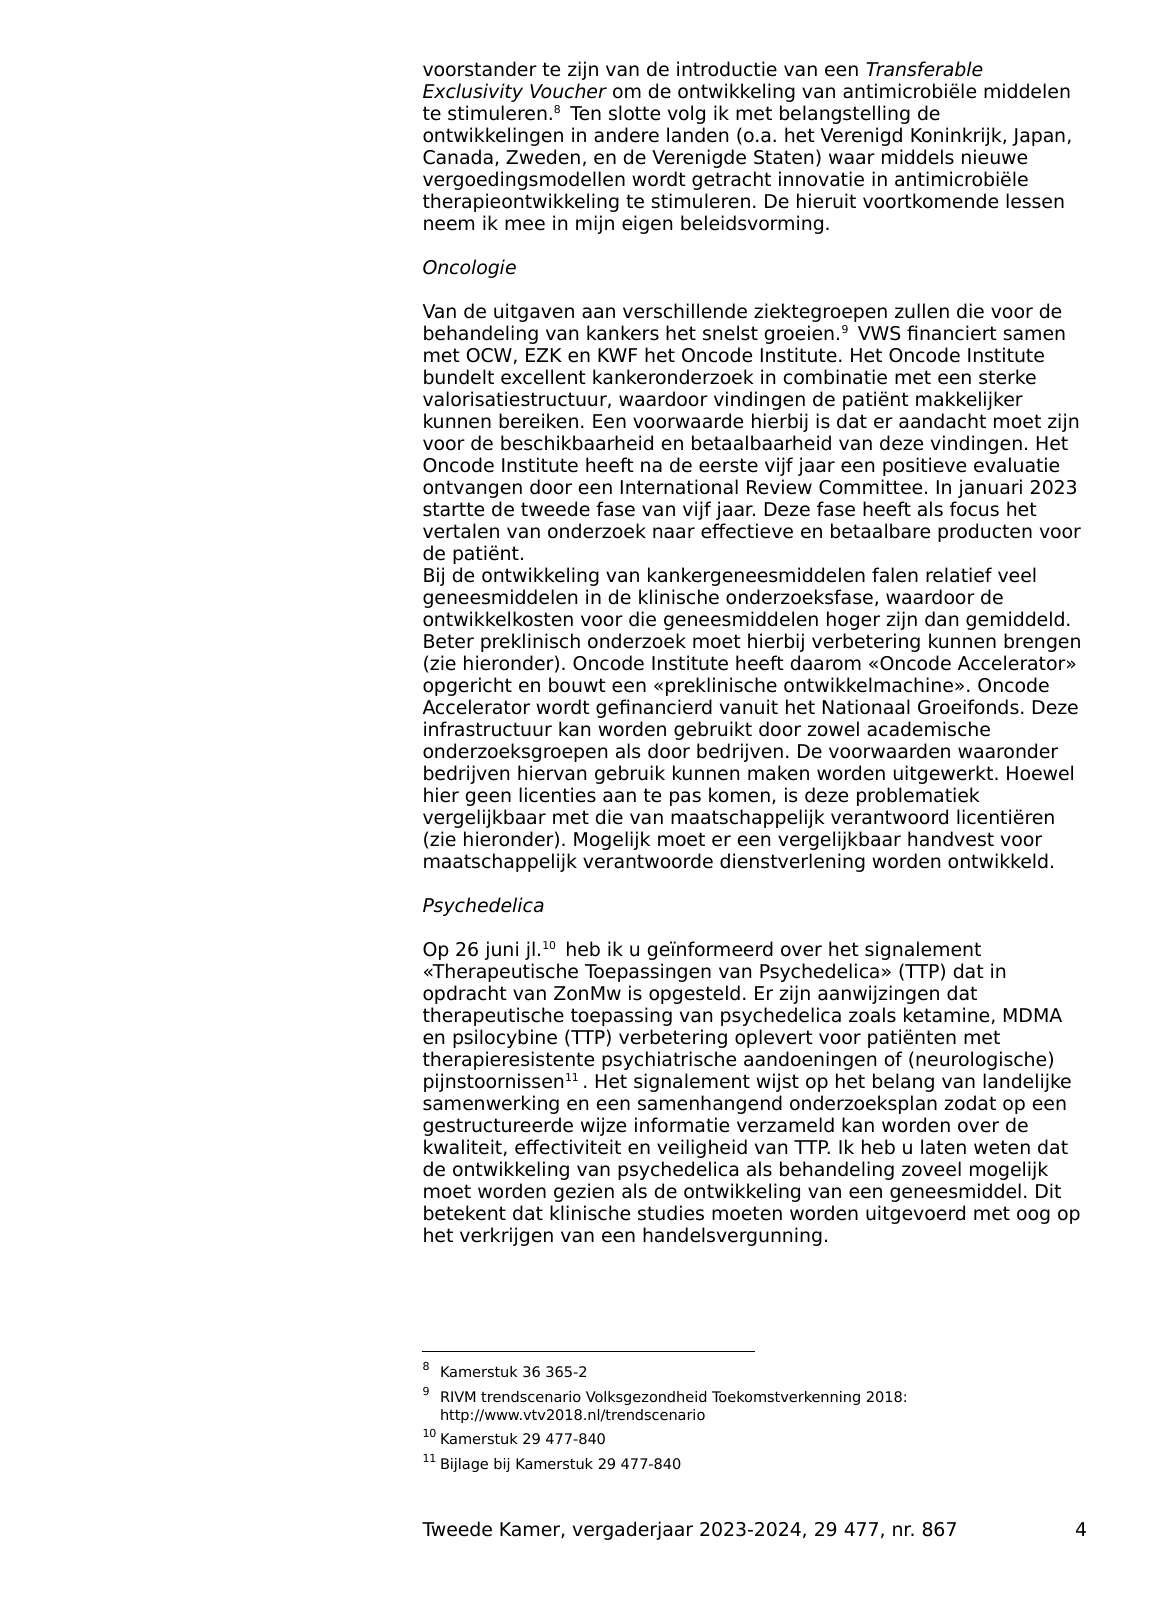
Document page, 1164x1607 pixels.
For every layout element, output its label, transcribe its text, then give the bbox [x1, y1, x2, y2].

subtitle Psychedelica [422, 895, 1087, 917]
text Van de uitgaven aan verschillende ziektegroepen zullen die voor de behandeling van kankers het snelst groeien. VWS financiert samen met OCW, EZK en KWF het Oncode Institute. Het Oncode Institute bundelt excellent kankeronderzoek in combinatie met een sterke valorisatiestructuur, waardoor vindingen de patiënt makkelijker kunnen bereiken. Een voorwaarde hierbij is dat er aandacht moet zijn voor de beschikbaarheid en betaalbaarheid van deze vindingen. Het Oncode Institute heeft na de eerste vijf jaar een positieve evaluatie ontvangen door een International Review Committee. In januari 2023 startte de tweede fase van vijf jaar. Deze fase heeft als focus het vertalen van onderzoek naar effectieve en betaalbare producten voor de patiënt. [422, 301, 1087, 565]
text Bij de ontwikkeling van kankergeneesmiddelen falen relatief veel geneesmiddelen in de klinische onderzoeksfase, waardoor de ontwikkelkosten voor die geneesmiddelen hoger zijn dan gemiddeld. Beter preklinisch onderzoek moet hierbij verbetering kunnen brengen (zie hieronder). Oncode Institute heeft daarom «Oncode Accelerator» opgericht en bouwt een «preklinische ontwikkelmachine». Oncode Accelerator wordt gefinancierd vanuit het Nationaal Groeifonds. Deze infrastructuur kan worden gebruikt door zowel academische onderzoeksgroepen als door bedrijven. De voorwaarden waaronder bedrijven hiervan gebruik kunnen maken worden uitgewerkt. Hoewel hier geen licenties aan te pas komen, is deze problematiek vergelijkbaar met die van maatschappelijk verantwoord licentiëren (zie hieronder). Mogelijk moet er een vergelijkbaar handvest voor maatschappelijk verantwoorde dienstverlening worden ontwikkeld. [422, 565, 1087, 873]
subtitle Oncologie [422, 257, 1087, 279]
text Kamerstuk 29 477-840 [422, 1427, 1087, 1449]
text Op 26 juni jl. heb ik u geïnformeerd over het signalement «Therapeutische Toepassingen van Psychedelica» (TTP) dat in opdracht van ZonMw is opgesteld. Er zijn aanwijzingen dat therapeutische toepassing van psychedelica zoals ketamine, MDMA en psilocybine (TTP) verbetering oplevert voor patiënten met therapieresistente psychiatrische aandoeningen of (neurologische) pijnstoornissen. Het signalement wijst op het belang van landelijke samenwerking en een samenhangend onderzoeksplan zodat op een gestructureerde wijze informatie verzameld kan worden over de kwaliteit, effectiviteit en veiligheid van TTP. Ik heb u laten weten dat de ontwikkeling van psychedelica als behandeling zoveel mogelijk moet worden gezien als de ontwikkeling van een geneesmiddel. Dit betekent dat klinische studies moeten worden uitgevoerd met oog op het verkrijgen van een handelsvergunning. [422, 939, 1087, 1247]
text Kamerstuk 36 365-2 [422, 1360, 1087, 1382]
text voorstander te zijn van de introductie van een Transferable Exclusivity Voucher om de ontwikkeling van antimicrobiële middelen te stimuleren. Ten slotte volg ik met belangstelling de ontwikkelingen in andere landen (o.a. het Verenigd Koninkrijk, Japan, Canada, Zweden, en de Verenigde Staten) waar middels nieuwe vergoedingsmodellen wordt getracht innovatie in antimicrobiële therapieontwikkeling te stimuleren. De hieruit voortkomende lessen neem ik mee in mijn eigen beleidsvorming. [422, 59, 1087, 235]
text RIVM trendscenario Volksgezondheid Toekomstverkenning 2018: http://www.vtv2018.nl/trendscenario [422, 1385, 1087, 1424]
text Bijlage bij Kamerstuk 29 477-840 [422, 1452, 1087, 1474]
